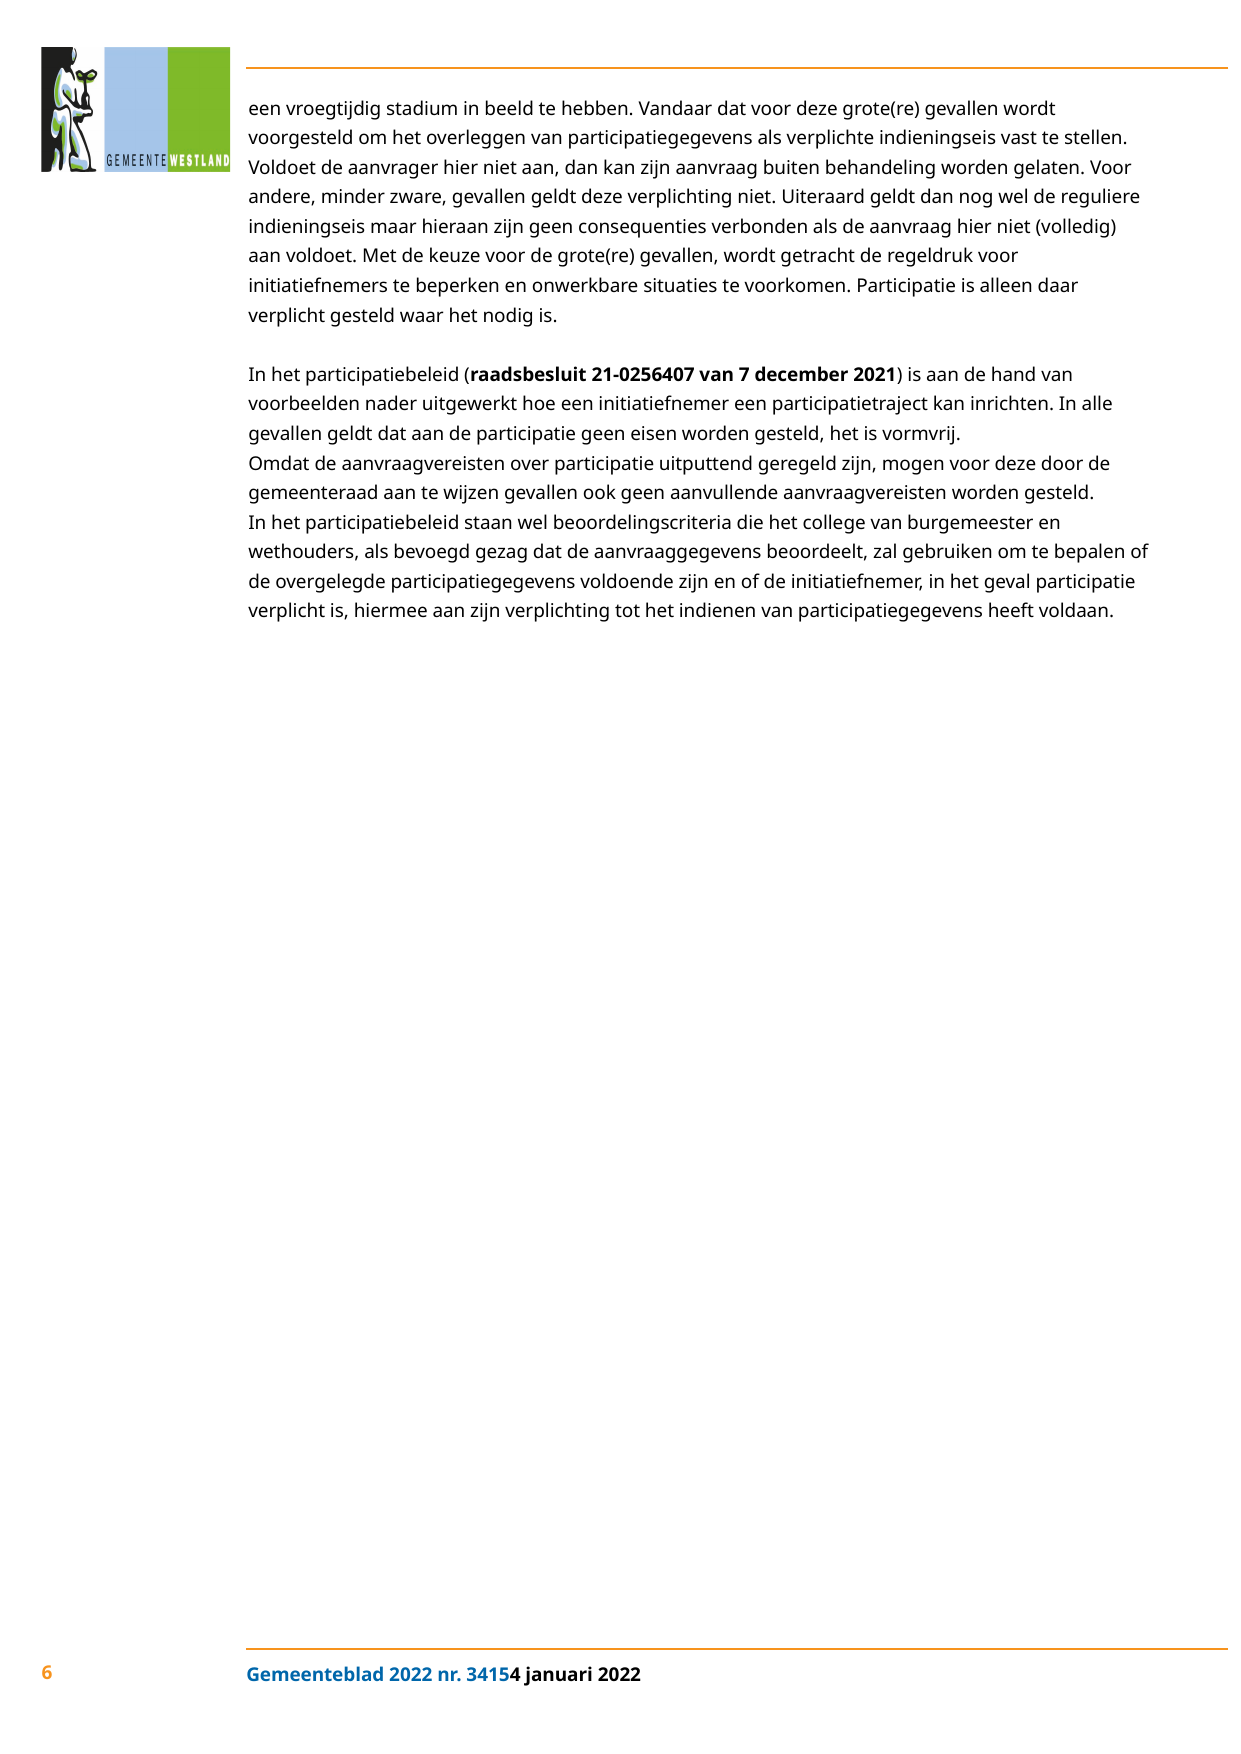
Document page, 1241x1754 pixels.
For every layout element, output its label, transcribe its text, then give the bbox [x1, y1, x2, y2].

text In het participatiebeleid (raadsbesluit 21-0256407 van 7 december 2021) is aan de hand van voorbeelden nader uitgewerkt hoe een initiatiefnemer een participatietraject kan inrichten. In alle gevallen geldt dat aan de participatie geen eisen worden gesteld, het is vormvrij. [248, 361, 1152, 446]
text Omdat de aanvraagvereisten over participatie uitputtend geregeld zijn, mogen voor deze door de gemeenteraad aan te wijzen gevallen ook geen aanvullende aanvraagvereisten worden gesteld. [248, 450, 1152, 505]
text In het participatiebeleid staan wel beoordelingscriteria die het college van burgemeester en wethouders, als bevoegd gezag dat de aanvraaggegevens beoordeelt, zal gebruiken om te bepalen of de overgelegde participatiegegevens voldoende zijn en of de initiatiefnemer, in het geval participatie verplicht is, hiermee aan zijn verplichting tot het indienen van participatiegegevens heeft voldaan. [248, 509, 1152, 623]
picture [41, 47, 231, 172]
text een vroegtijdig stadium in beeld te hebben. Vandaar dat voor deze grote(re) gevallen wordt voorgesteld om het overleggen van participatiegegevens als verplichte indieningseis vast te stellen. Voldoet de aanvrager hier niet aan, dan kan zijn aanvraag buiten behandeling worden gelaten. Voor andere, minder zware, gevallen geldt deze verplichting niet. Uiteraard geldt dan nog wel de reguliere indieningseis maar hieraan zijn geen consequenties verbonden als de aanvraag hier niet (volledig) aan voldoet. Met de keuze voor de grote(re) gevallen, wordt getracht de regeldruk voor initiatiefnemers te beperken en onwerkbare situaties te voorkomen. Participatie is alleen daar verplicht gesteld waar het nodig is. [248, 95, 1152, 328]
